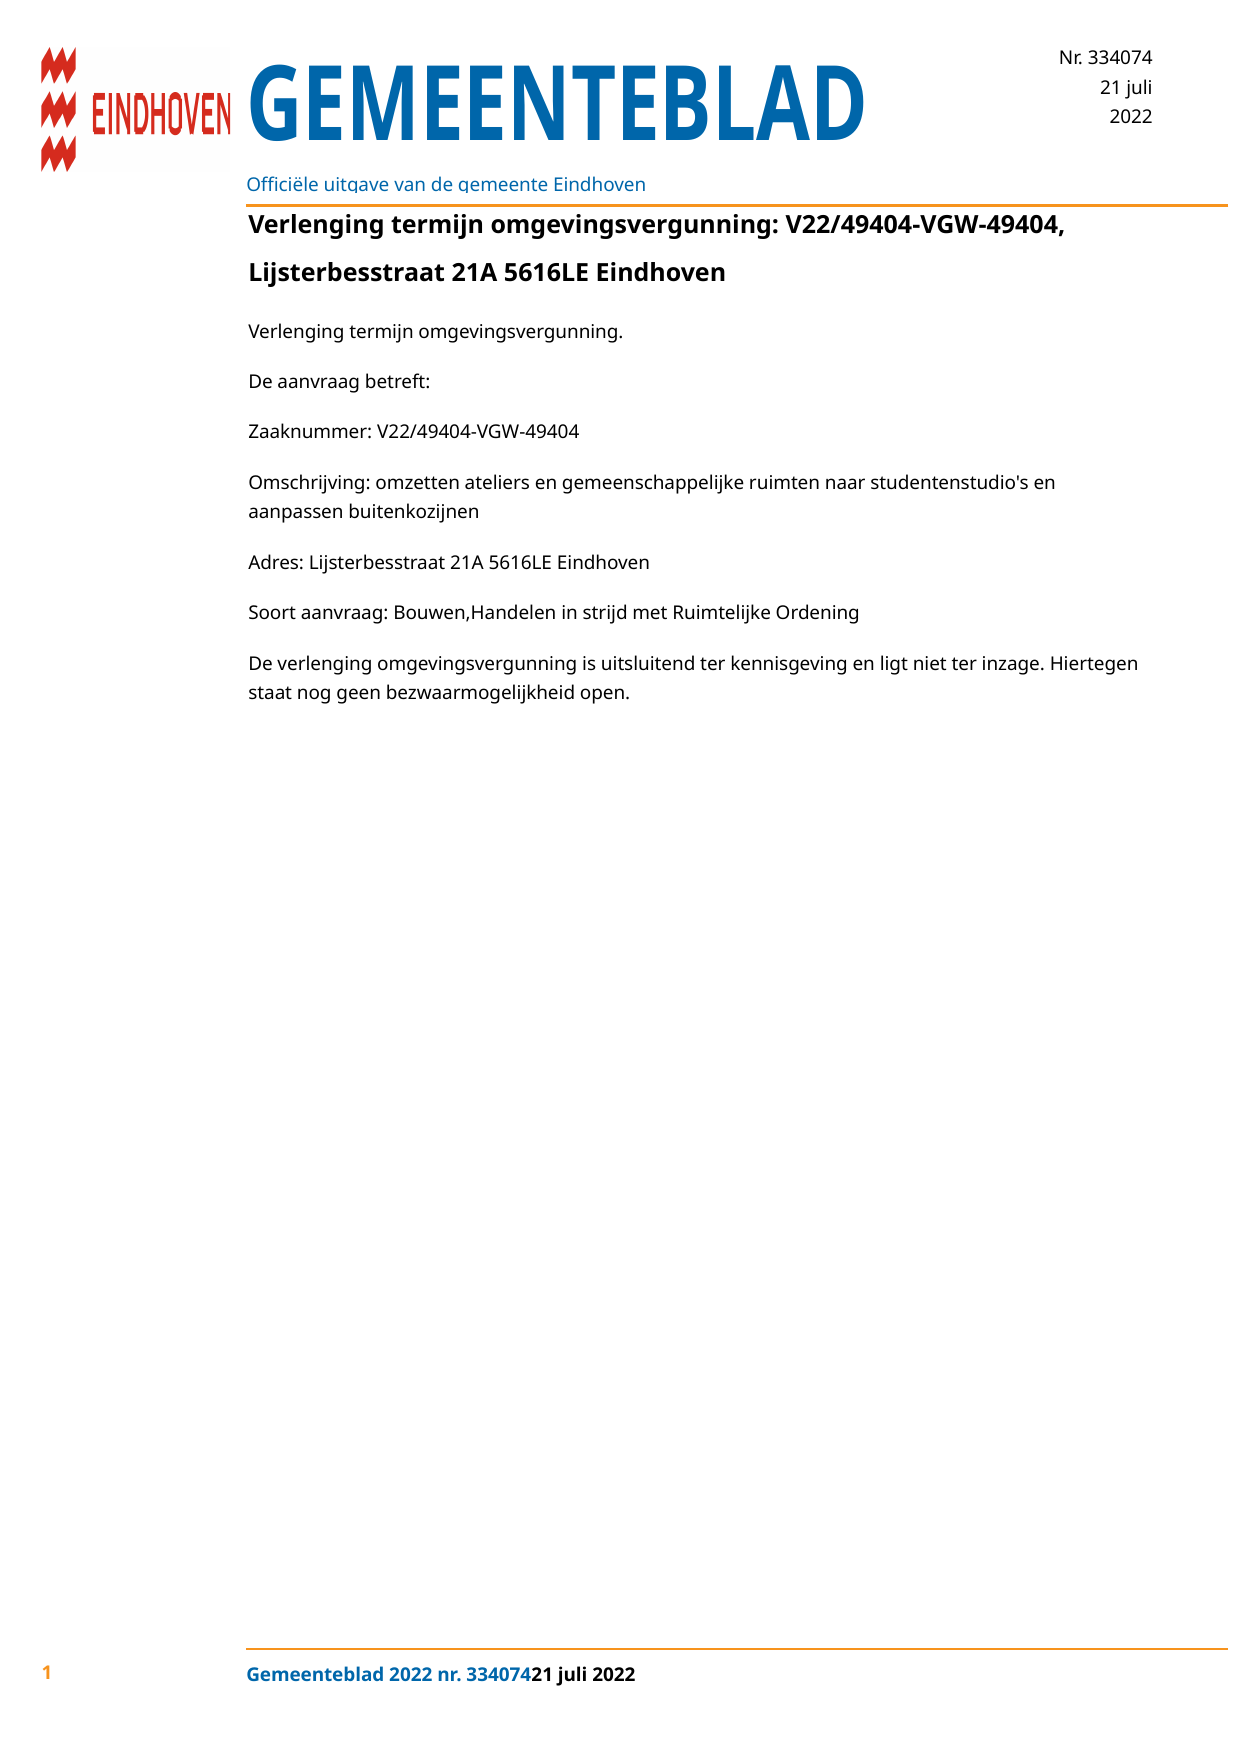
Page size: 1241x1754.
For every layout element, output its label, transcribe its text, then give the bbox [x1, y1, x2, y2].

text Verlenging termijn omgevingsvergunning: V22/49404-VGW-49404, Lijsterbesstraat 21A 5616LE Eindhoven [248, 207, 1152, 288]
text Verlenging termijn omgevingsvergunning. [248, 318, 1152, 344]
text Omschrijving: omzetten ateliers en gemeenschappelijke ruimten naar studentenstudio's en aanpassen buitenkozijnen [248, 469, 1152, 524]
text De aanvraag betreft: [248, 368, 1152, 394]
text Adres: Lijsterbesstraat 21A 5616LE Eindhoven [248, 549, 1152, 575]
text De verlenging omgevingsvergunning is uitsluitend ter kennisgeving en ligt niet ter inzage. Hiertegen staat nog geen bezwaarmogelijkheid open. [248, 650, 1152, 705]
text Soort aanvraag: Bouwen,Handelen in strijd met Ruimtelijke Ordening [248, 599, 1152, 625]
picture [41, 47, 231, 172]
text Zaaknummer: V22/49404-VGW-49404 [248, 419, 1152, 444]
